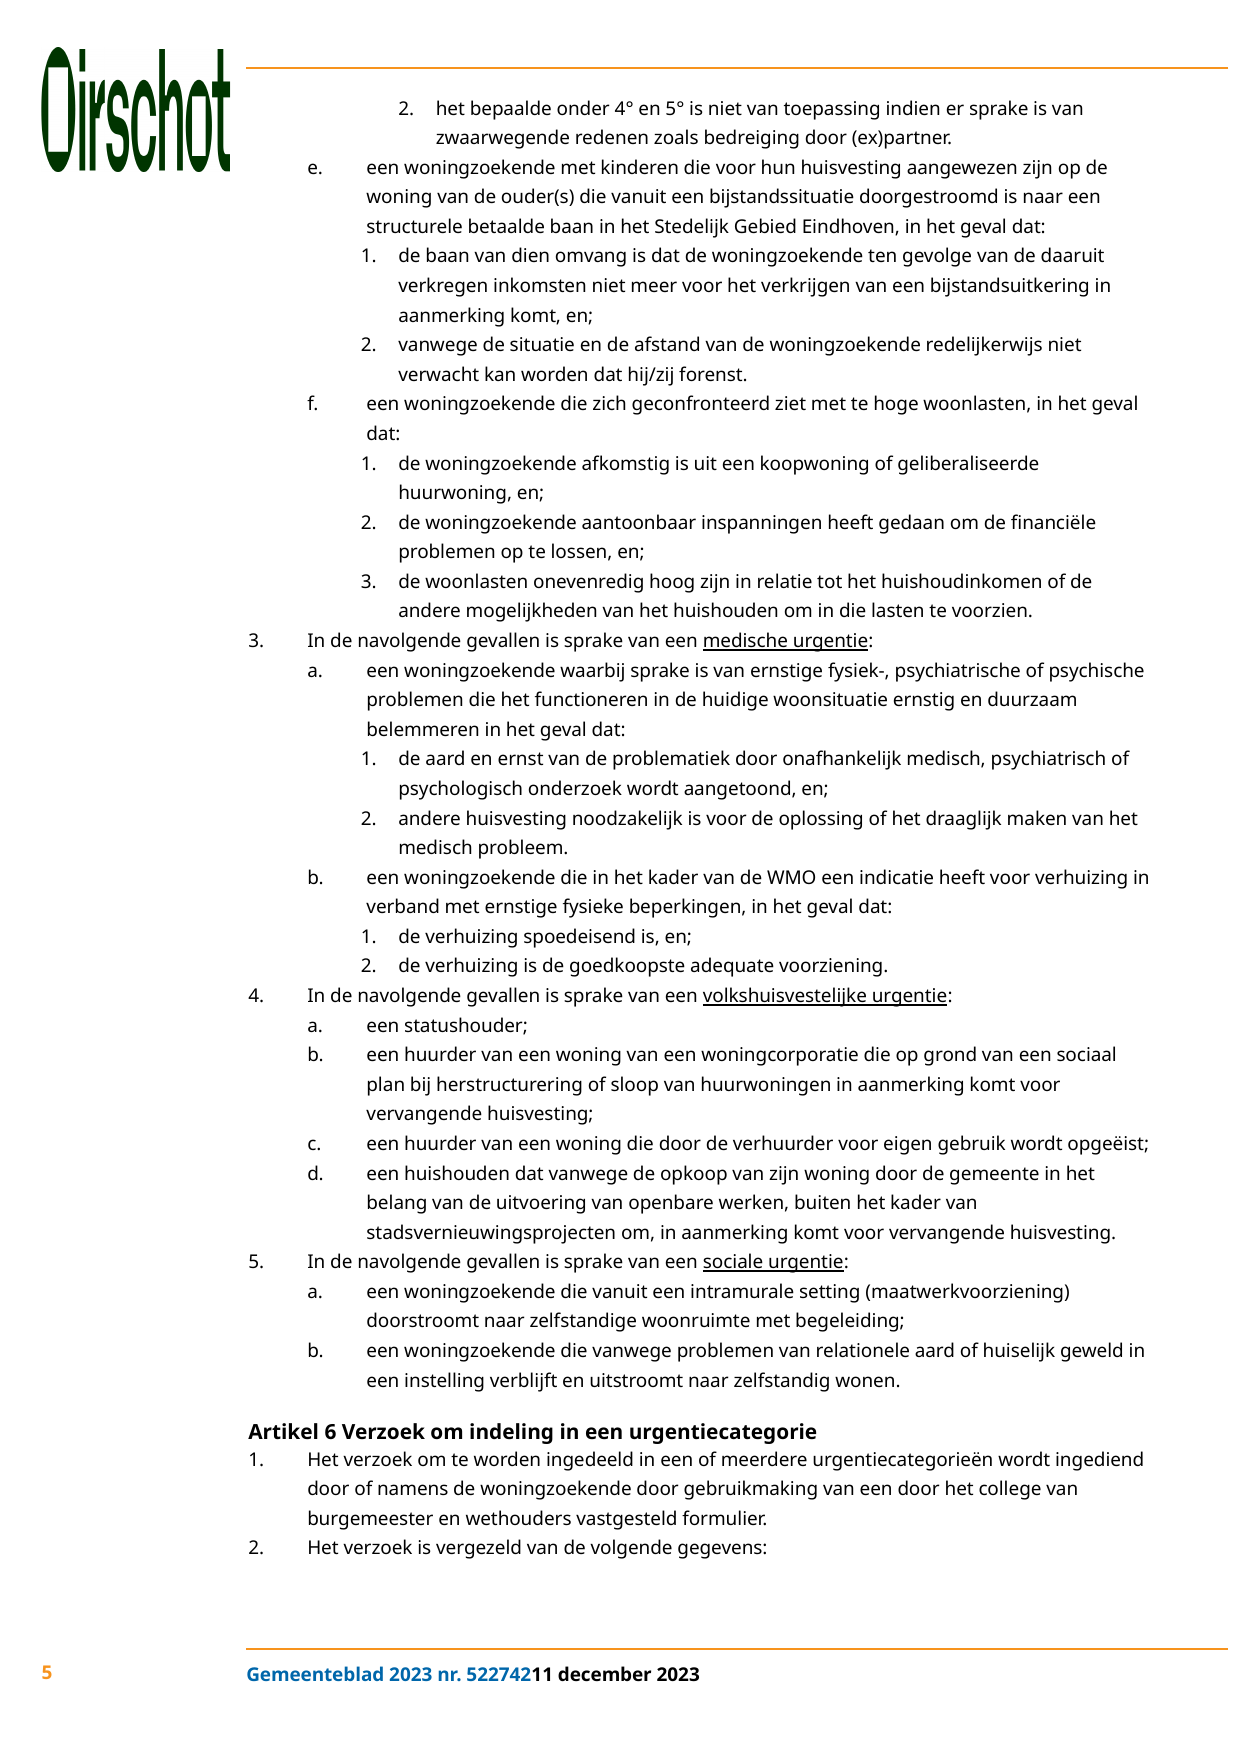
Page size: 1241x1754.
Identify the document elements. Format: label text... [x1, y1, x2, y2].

list andere huisvesting noodzakelijk is voor de oplossing of het draaglijk maken van het medisch probleem. [361, 805, 1152, 860]
list Het verzoek om te worden ingedeeld in een of meerdere urgentiecategorieën wordt ingediend door of namens de woningzoekende door gebruikmaking van een door het college van burgemeester en wethouders vastgesteld formulier. [248, 1446, 1152, 1531]
list het bepaalde onder 4° en 5° is niet van toepassing indien er sprake is van zwaarwegende redenen zoals bedreiging door (ex)partner. [398, 95, 1152, 150]
list de verhuizing is de goedkoopste adequate voorziening. [361, 953, 1152, 978]
list een woningzoekende die in het kader van de WMO een indicatie heeft voor verhuizing in verband met ernstige fysieke beperkingen, in het geval dat: [307, 864, 1152, 919]
list In de navolgende gevallen is sprake van een sociale urgentie: [248, 1248, 1152, 1274]
list Het verzoek is vergezeld van de volgende gegevens: [248, 1534, 1152, 1560]
list de verhuizing spoedeisend is, en; [361, 923, 1152, 949]
list de baan van dien omvang is dat de woningzoekende ten gevolge van de daaruit verkregen inkomsten niet meer voor het verkrijgen van een bijstandsuitkering in aanmerking komt, en; [361, 243, 1152, 328]
list een woningzoekende waarbij sprake is van ernstige fysiek-, psychiatrische of psychische problemen die het functioneren in de huidige woonsituatie ernstig en duurzaam belemmeren in het geval dat: [307, 657, 1152, 742]
text Artikel 6 Verzoek om indeling in een urgentiecategorie [248, 1417, 1152, 1446]
picture [41, 47, 231, 172]
list een woningzoekende met kinderen die voor hun huisvesting aangewezen zijn op de woning van de ouder(s) die vanuit een bijstandssituatie doorgestroomd is naar een structurele betaalde baan in het Stedelijk Gebied Eindhoven, in het geval dat: [307, 154, 1152, 239]
list een woningzoekende die zich geconfronteerd ziet met te hoge woonlasten, in het geval dat: [307, 391, 1152, 446]
list een huishouden dat vanwege de opkoop van zijn woning door de gemeente in het belang van de uitvoering van openbare werken, buiten het kader van stadsvernieuwingsprojecten om, in aanmerking komt voor vervangende huisvesting. [307, 1160, 1152, 1245]
list een statushouder; [307, 1012, 1152, 1038]
list een huurder van een woning die door de verhuurder voor eigen gebruik wordt opgeëist; [307, 1130, 1152, 1156]
list In de navolgende gevallen is sprake van een medische urgentie: [248, 627, 1152, 653]
list een woningzoekende die vanuit een intramurale setting (maatwerkvoorziening) doorstroomt naar zelfstandige woonruimte met begeleiding; [307, 1278, 1152, 1333]
list de woningzoekende aantoonbaar inspanningen heeft gedaan om de financiële problemen op te lossen, en; [361, 509, 1152, 564]
list een woningzoekende die vanwege problemen van relationele aard of huiselijk geweld in een instelling verblijft en uitstroomt naar zelfstandig wonen. [307, 1337, 1152, 1393]
list In de navolgende gevallen is sprake van een volkshuisvestelijke urgentie: [248, 982, 1152, 1008]
list de aard en ernst van de problematiek door onafhankelijk medisch, psychiatrisch of psychologisch onderzoek wordt aangetoond, en; [361, 746, 1152, 801]
list een huurder van een woning van een woningcorporatie die op grond van een sociaal plan bij herstructurering of sloop van huurwoningen in aanmerking komt voor vervangende huisvesting; [307, 1041, 1152, 1126]
list vanwege de situatie en de afstand van de woningzoekende redelijkerwijs niet verwacht kan worden dat hij/zij forenst. [361, 331, 1152, 387]
list de woningzoekende afkomstig is uit een koopwoning of geliberaliseerde huurwoning, en; [361, 450, 1152, 505]
list de woonlasten onevenredig hoog zijn in relatie tot het huishoudinkomen of de andere mogelijkheden van het huishouden om in die lasten te voorzien. [361, 568, 1152, 623]
